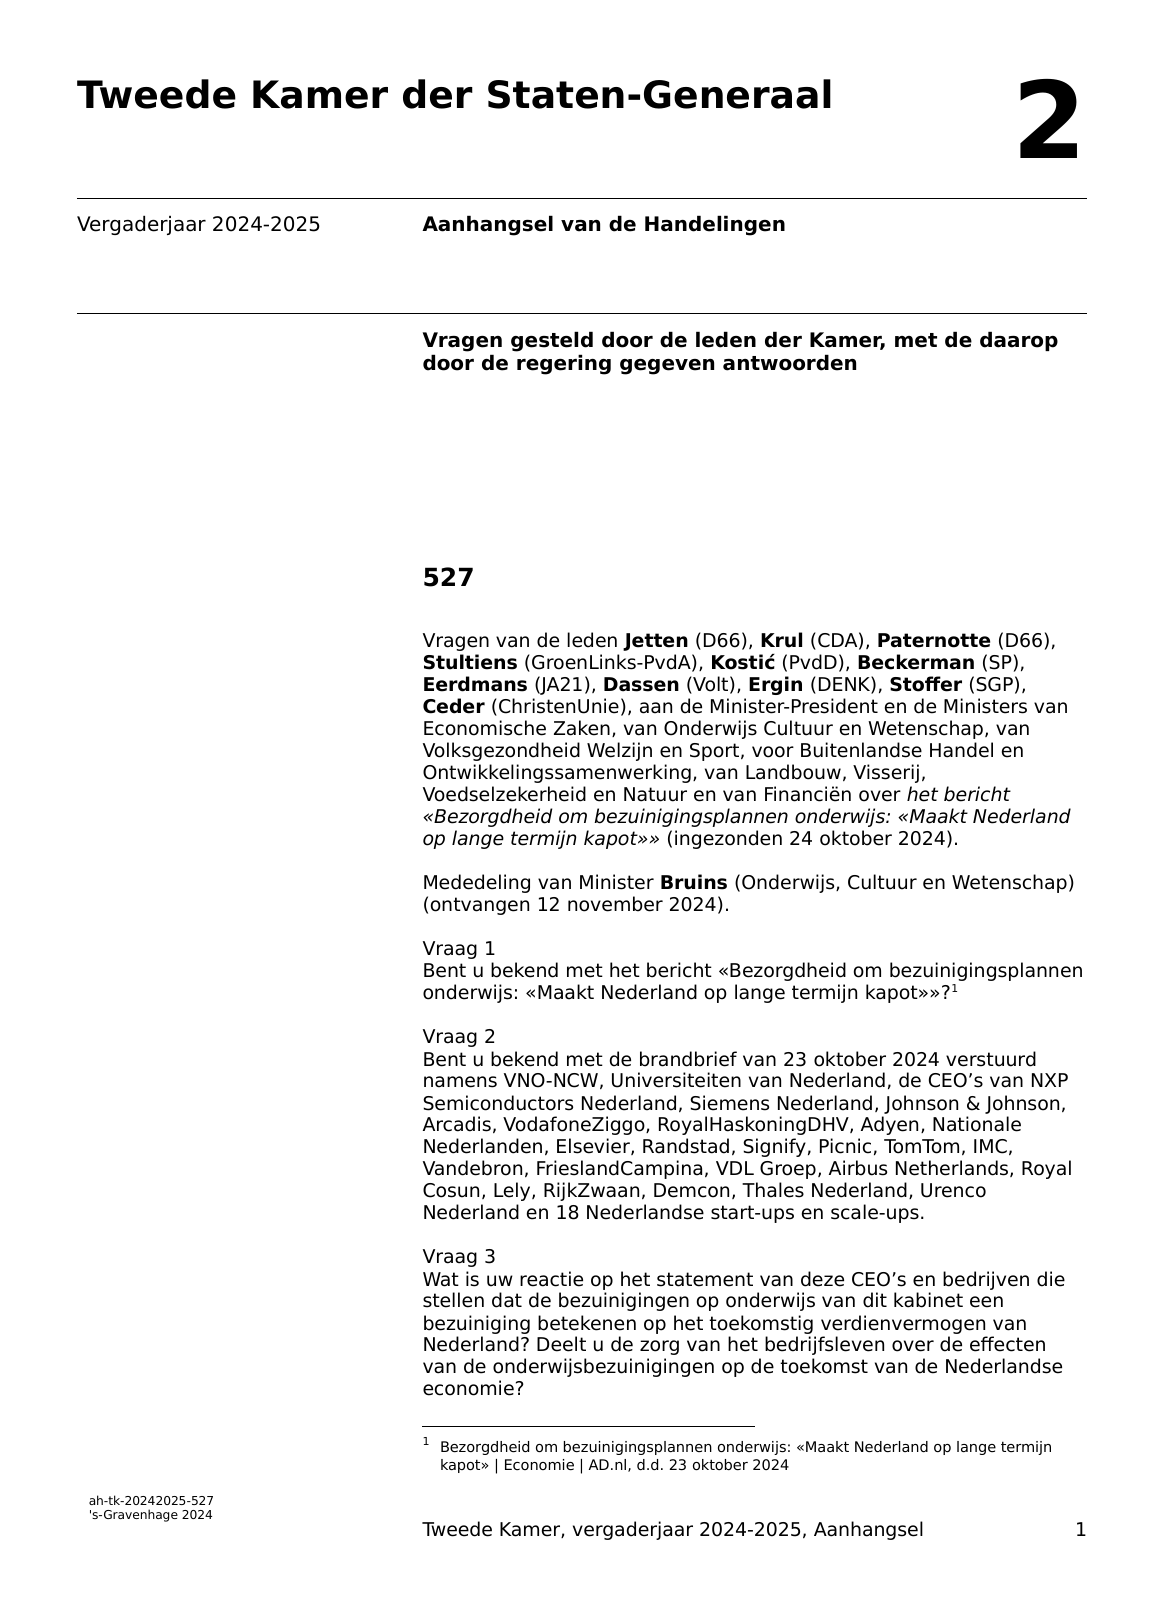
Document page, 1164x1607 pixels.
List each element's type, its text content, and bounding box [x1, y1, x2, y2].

text 's-Gravenhage 2024 [88, 1508, 323, 1522]
text ah-tk-20242025-527 [88, 1494, 323, 1508]
table_cell Aanhangsel van de Handelingen [422, 199, 1087, 313]
table_cell [77, 314, 422, 375]
text Vraag 1 [422, 938, 1087, 960]
table_cell Vragen gesteld door de leden der Kamer, met de daarop door de regering gegeven antwoorden [422, 314, 1087, 375]
text Vraag 2 [422, 1026, 1087, 1048]
table_header 2 [886, 59, 1087, 198]
text 527 [422, 563, 1087, 592]
table_header Tweede Kamer der Staten-Generaal [77, 59, 886, 198]
text Vragen van de leden Jetten (D66), Krul (CDA), Paternotte (D66), Stultiens (GroenLinks-PvdA), Kostić (PvdD), Beckerman (SP), Eerdmans (JA21), Dassen (Volt), Ergin (DENK), Stoffer (SGP), Ceder (ChristenUnie), aan de Minister-President en de Ministers van Economische Zaken, van Onderwijs Cultuur en Wetenschap, van Volksgezondheid Welzijn en Sport, voor Buitenlandse Handel en Ontwikkelingssamenwerking, van Landbouw, Visserij, Voedselzekerheid en Natuur en van Financiën over het bericht «Bezorgdheid om bezuinigingsplannen onderwijs: «Maakt Nederland op lange termijn kapot»» (ingezonden 24 oktober 2024). [422, 630, 1087, 850]
text Bezorgdheid om bezuinigingsplannen onderwijs: «Maakt Nederland op lange termijn kapot» | Economie | AD.nl, d.d. 23 oktober 2024 [422, 1435, 1087, 1474]
text Mededeling van Minister Bruins (Onderwijs, Cultuur en Wetenschap) (ontvangen 12 november 2024). [422, 872, 1087, 916]
text Bent u bekend met het bericht «Bezorgdheid om bezuinigingsplannen onderwijs: «Maakt Nederland op lange termijn kapot»»? [422, 960, 1087, 1004]
table_cell Vergaderjaar 2024-2025 [77, 199, 422, 313]
text Bent u bekend met de brandbrief van 23 oktober 2024 verstuurd namens VNO-NCW, Universiteiten van Nederland, de CEO’s van NXP Semiconductors Nederland, Siemens Nederland, Johnson & Johnson, Arcadis, VodafoneZiggo, RoyalHaskoningDHV, Adyen, Nationale Nederlanden, Elsevier, Randstad, Signify, Picnic, TomTom, IMC, Vandebron, FrieslandCampina, VDL Groep, Airbus Netherlands, Royal Cosun, Lely, RijkZwaan, Demcon, Thales Nederland, Urenco Nederland en 18 Nederlandse start-ups en scale-ups. [422, 1048, 1087, 1224]
text Wat is uw reactie op het statement van deze CEO’s en bedrijven die stellen dat de bezuinigingen op onderwijs van dit kabinet een bezuiniging betekenen op het toekomstig verdienvermogen van Nederland? Deelt u de zorg van het bedrijfsleven over de effecten van de onderwijsbezuinigingen op de toekomst van de Nederlandse economie? [422, 1268, 1087, 1400]
text Vraag 3 [422, 1246, 1087, 1268]
